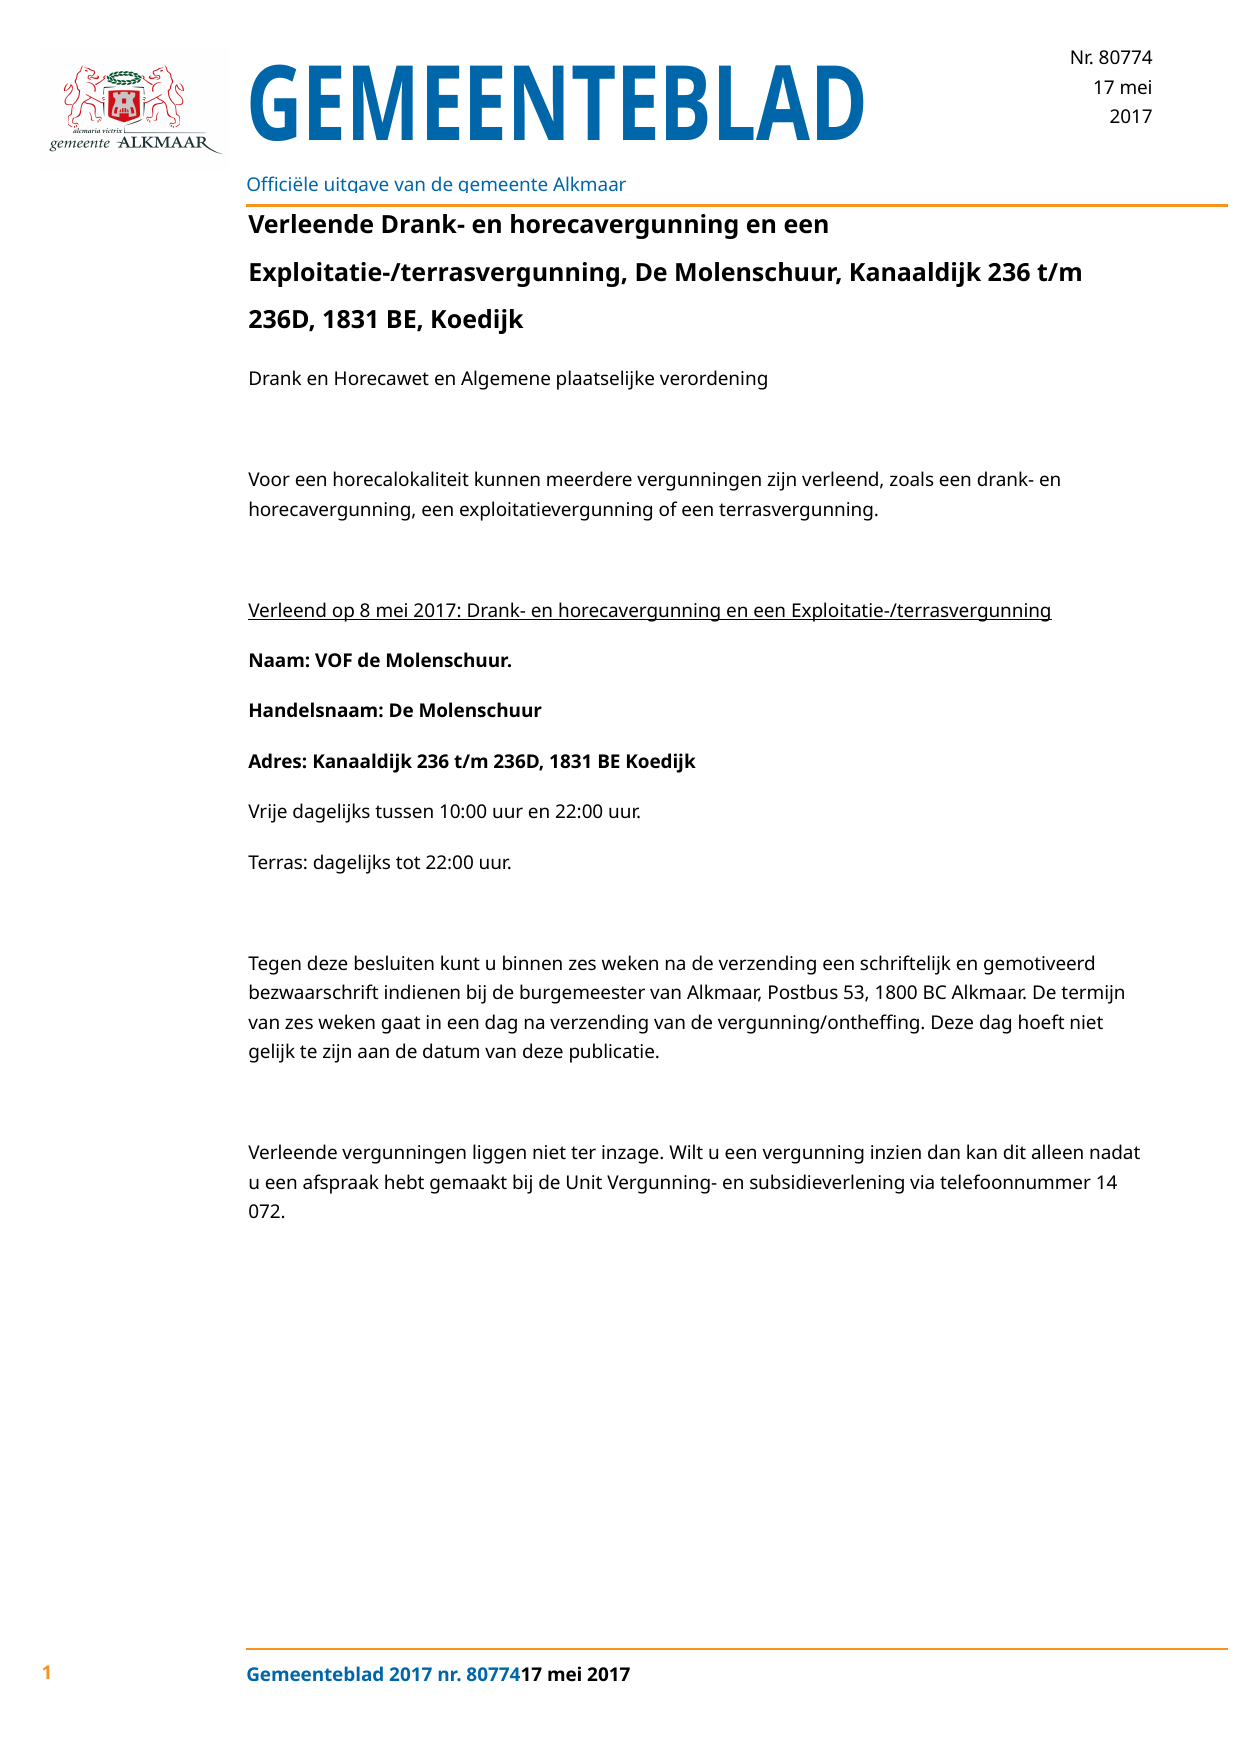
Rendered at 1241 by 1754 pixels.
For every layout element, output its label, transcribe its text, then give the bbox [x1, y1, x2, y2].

text Terras: dagelijks tot 22:00 uur. [248, 849, 1152, 874]
picture [41, 47, 231, 172]
text Vrije dagelijks tussen 10:00 uur en 22:00 uur. [248, 798, 1152, 824]
text Verleend op 8 mei 2017: Drank- en horecavergunning en een Exploitatie-/terrasvergunning [248, 597, 1152, 622]
text Naam: VOF de Molenschuur. [248, 647, 1152, 673]
text Drank en Horecawet en Algemene plaatselijke verordening [248, 366, 1152, 391]
text Voor een horecalokaliteit kunnen meerdere vergunningen zijn verleend, zoals een drank- en horecavergunning, een exploitatievergunning of een terrasvergunning. [248, 466, 1152, 522]
text Verleende Drank- en horecavergunning en een Exploitatie-/terrasvergunning, De Molenschuur, Kanaaldijk 236 t/m 236D, 1831 BE, Koedijk [248, 207, 1152, 336]
text Tegen deze besluiten kunt u binnen zes weken na de verzending een schriftelijk en gemotiveerd bezwaarschrift indienen bij de burgemeester van Alkmaar, Postbus 53, 1800 BC Alkmaar. De termijn van zes weken gaat in een dag na verzending van de vergunning/ontheffing. Deze dag hoeft niet gelijk te zijn aan de datum van deze publicatie. [248, 950, 1152, 1064]
text Verleende vergunningen liggen niet ter inzage. Wilt u een vergunning inzien dan kan dit alleen nadat u een afspraak hebt gemaakt bij de Unit Vergunning- en subsidieverlening via telefoonnummer 14 072. [248, 1139, 1152, 1224]
text Handelsnaam: De Molenschuur [248, 698, 1152, 723]
text Adres: Kanaaldijk 236 t/m 236D, 1831 BE Koedijk [248, 748, 1152, 774]
